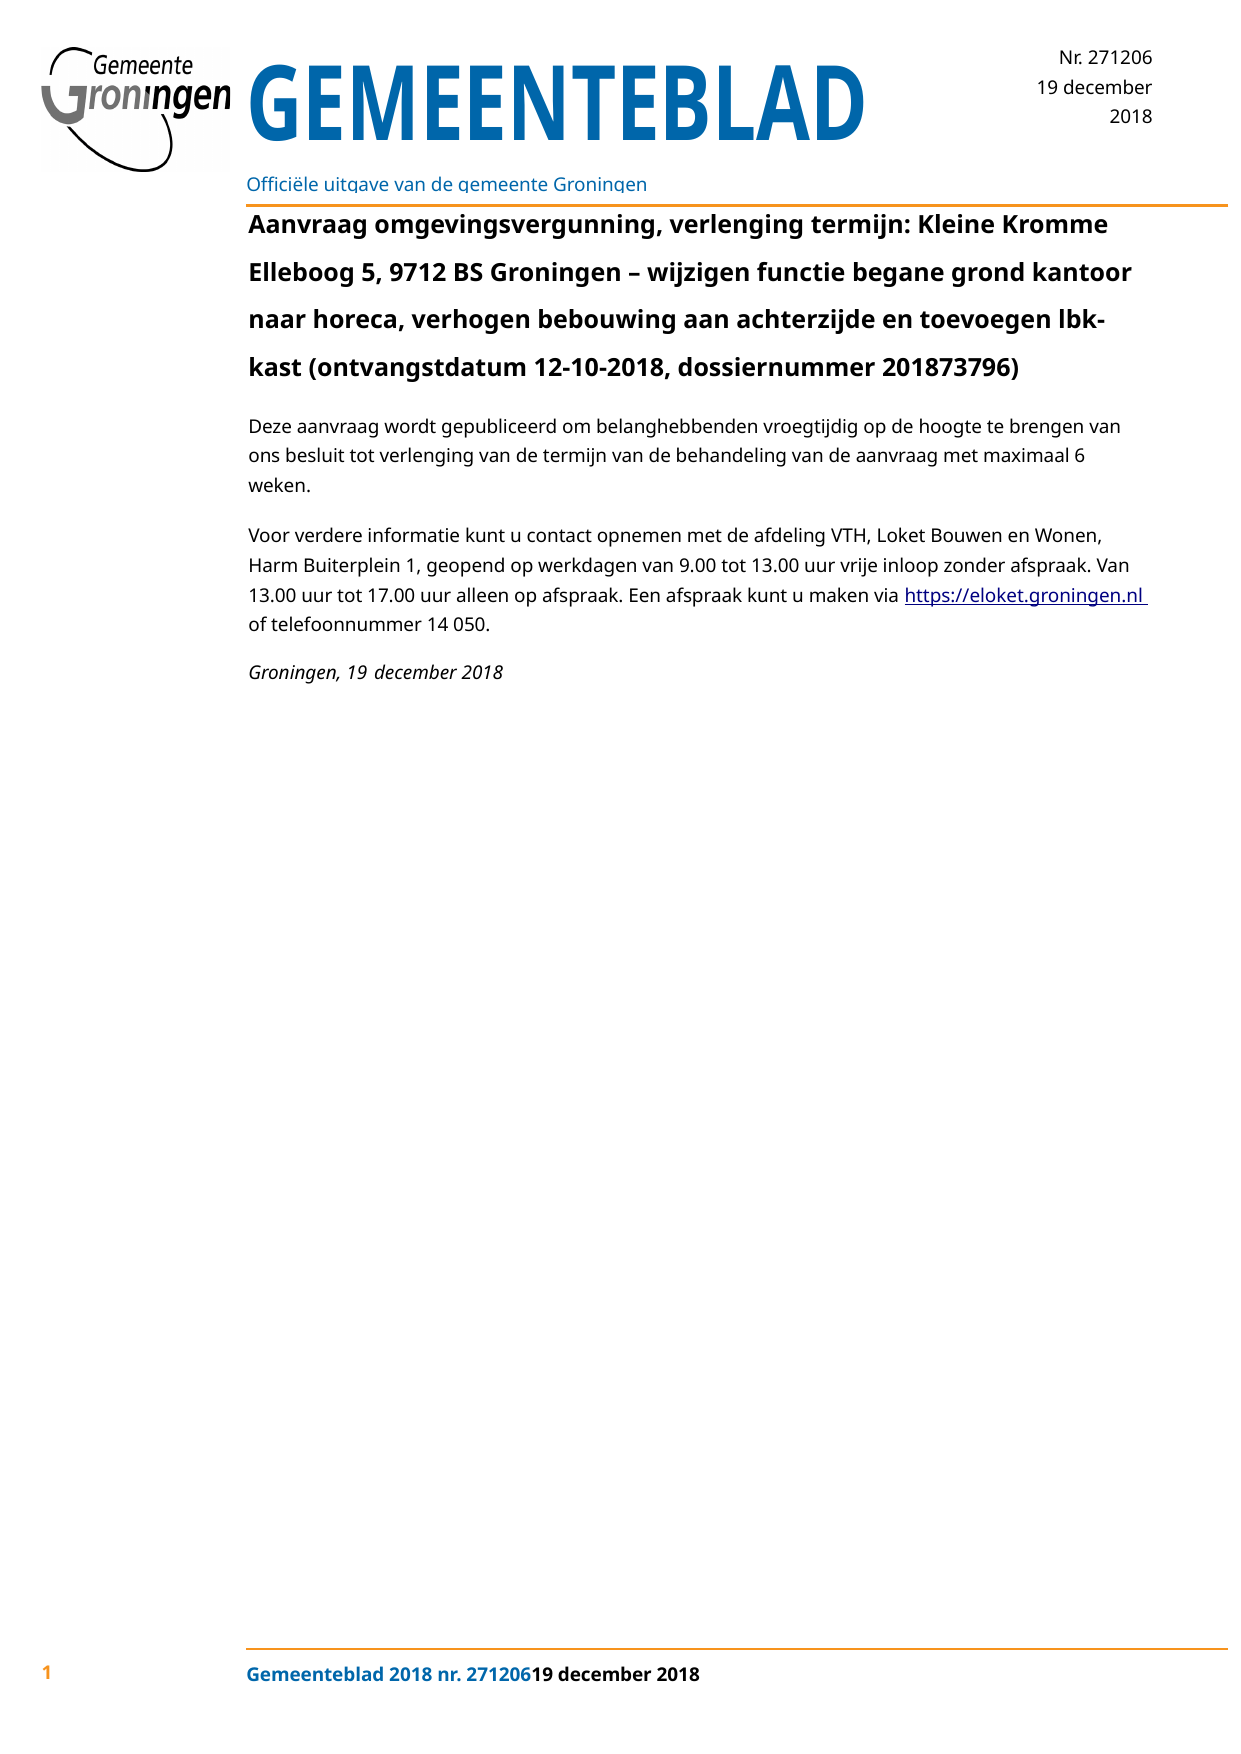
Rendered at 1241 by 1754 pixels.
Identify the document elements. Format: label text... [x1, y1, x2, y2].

picture [41, 47, 231, 172]
text Groningen, 19 december 2018 [248, 659, 1152, 685]
text Voor verdere informatie kunt u contact opnemen met de afdeling VTH, Loket Bouwen en Wonen, Harm Buiterplein 1, geopend op werkdagen van 9.00 tot 13.00 uur vrije inloop zonder afspraak. Van 13.00 uur tot 17.00 uur alleen op afspraak. Een afspraak kunt u maken via https://eloket.groningen.nl of telefoonnummer 14 050. [248, 523, 1152, 637]
text Aanvraag omgevingsvergunning, verlenging termijn: Kleine Kromme Elleboog 5, 9712 BS Groningen – wijzigen functie begane grond kantoor naar horeca, verhogen bebouwing aan achterzijde en toevoegen lbk-kast (ontvangstdatum 12-10-2018, dossiernummer 201873796) [248, 207, 1152, 384]
text Deze aanvraag wordt gepubliceerd om belanghebbenden vroegtijdig op de hoogte te brengen van ons besluit tot verlenging van de termijn van de behandeling van de aanvraag met maximaal 6 weken. [248, 413, 1152, 498]
